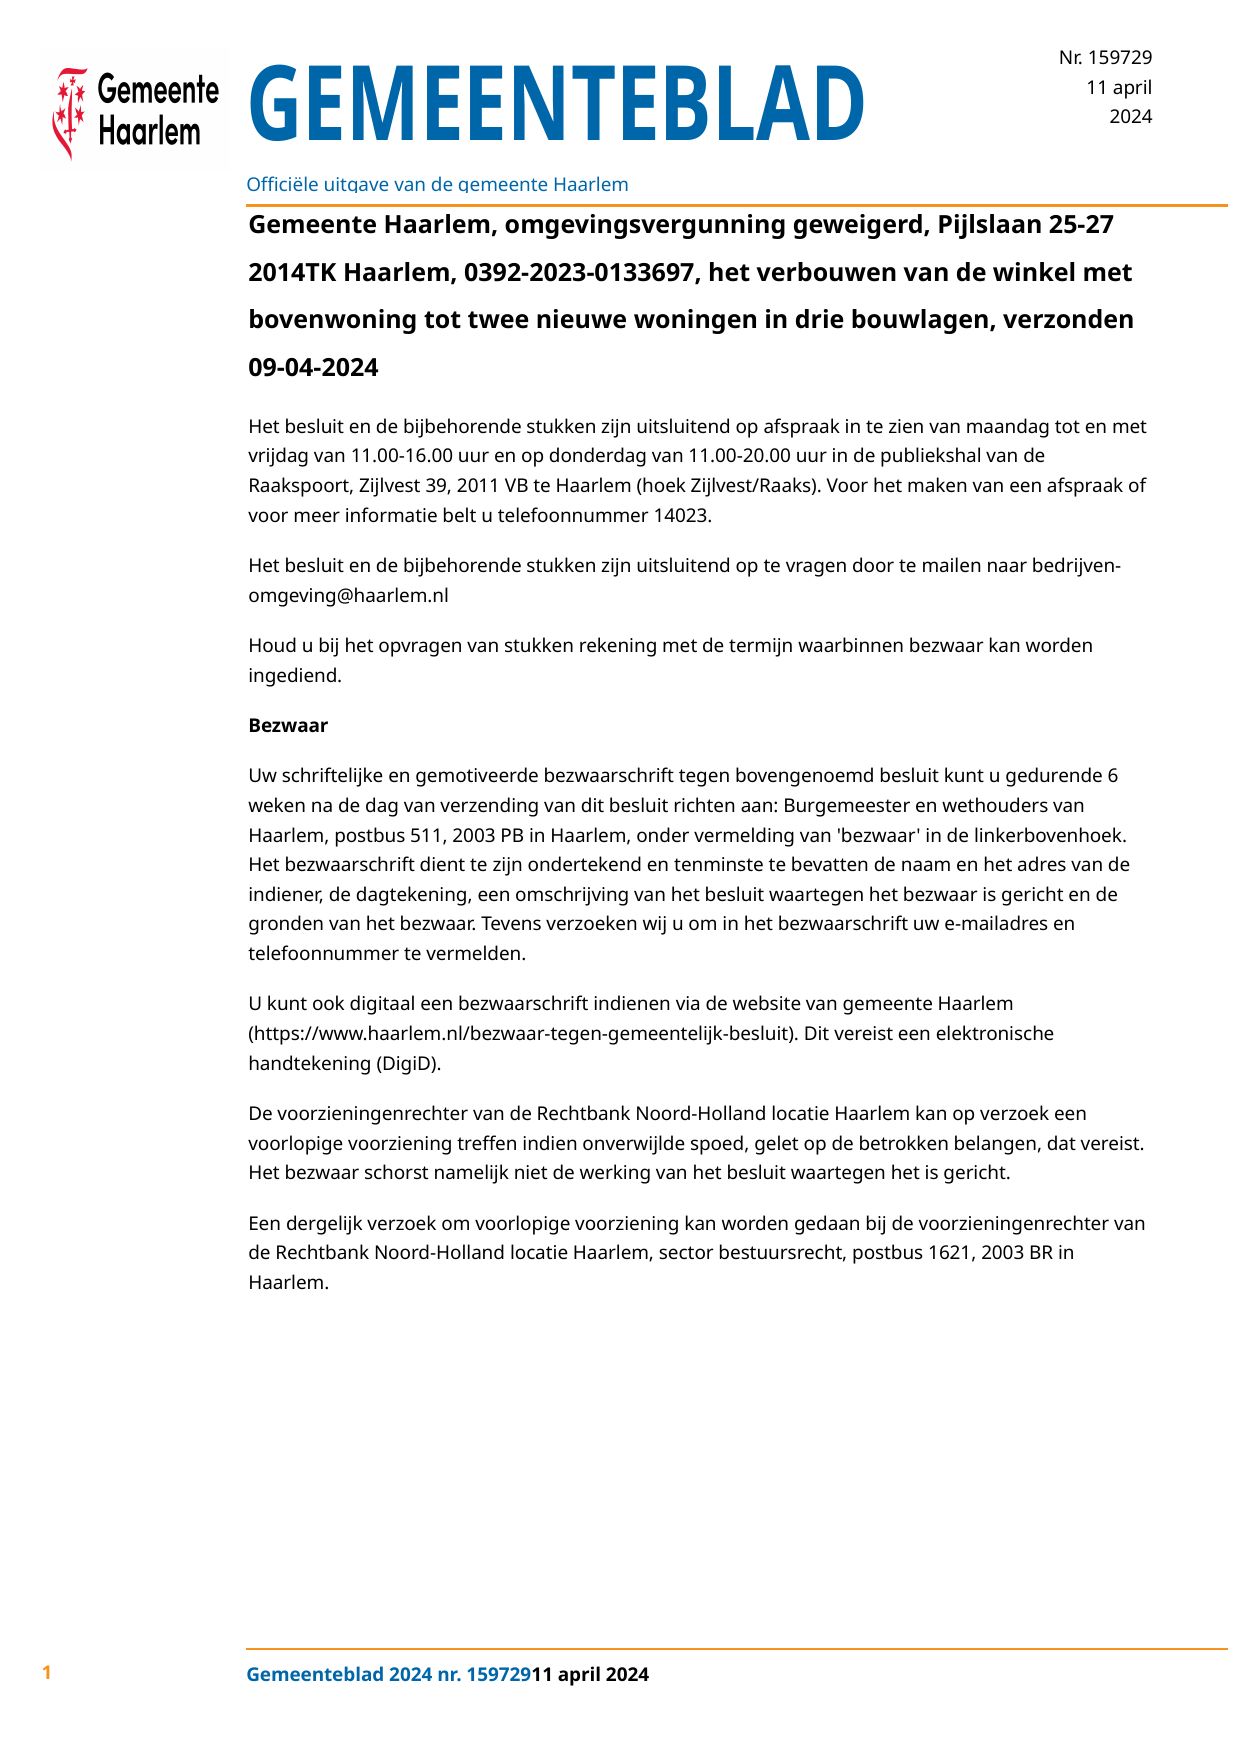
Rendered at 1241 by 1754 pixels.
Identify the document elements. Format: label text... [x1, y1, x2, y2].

text De voorzieningenrechter van de Rechtbank Noord-Holland locatie Haarlem kan op verzoek een voorlopige voorziening treffen indien onverwijlde spoed, gelet op de betrokken belangen, dat vereist. Het bezwaar schorst namelijk niet de werking van het besluit waartegen het is gericht. [248, 1100, 1152, 1185]
text Het besluit en de bijbehorende stukken zijn uitsluitend op te vragen door te mailen naar bedrijven-omgeving@haarlem.nl [248, 552, 1152, 608]
text Bezwaar [248, 712, 1152, 738]
text Een dergelijk verzoek om voorlopige voorziening kan worden gedaan bij de voorzieningenrechter van de Rechtbank Noord-Holland locatie Haarlem, sector bestuursrecht, postbus 1621, 2003 BR in Haarlem. [248, 1210, 1152, 1295]
text Het besluit en de bijbehorende stukken zijn uitsluitend op afspraak in te zien van maandag tot en met vrijdag van 11.00-16.00 uur en op donderdag van 11.00-20.00 uur in de publiekshal van de Raakspoort, Zijlvest 39, 2011 VB te Haarlem (hoek Zijlvest/Raaks). Voor het maken van een afspraak of voor meer informatie belt u telefoonnummer 14023. [248, 413, 1152, 528]
picture [41, 47, 231, 172]
text Houd u bij het opvragen van stukken rekening met de termijn waarbinnen bezwaar kan worden ingediend. [248, 632, 1152, 688]
text U kunt ook digitaal een bezwaarschrift indienen via de website van gemeente Haarlem (https://www.haarlem.nl/bezwaar-tegen-gemeentelijk-besluit). Dit vereist een elektronische handtekening (DigiD). [248, 991, 1152, 1076]
text Uw schriftelijke en gemotiveerde bezwaarschrift tegen bovengenoemd besluit kunt u gedurende 6 weken na de dag van verzending van dit besluit richten aan: Burgemeester en wethouders van Haarlem, postbus 511, 2003 PB in Haarlem, onder vermelding van 'bezwaar' in de linkerbovenhoek. Het bezwaarschrift dient te zijn ondertekend en tenminste te bevatten de naam en het adres van de indiener, de dagtekening, een omschrijving van het besluit waartegen het bezwaar is gericht en de gronden van het bezwaar. Tevens verzoeken wij u om in het bezwaarschrift uw e-mailadres en telefoonnummer te vermelden. [248, 763, 1152, 966]
text Gemeente Haarlem, omgevingsvergunning geweigerd, Pijlslaan 25-27 2014TK Haarlem, 0392-2023-0133697, het verbouwen van de winkel met bovenwoning tot twee nieuwe woningen in drie bouwlagen, verzonden 09-04-2024 [248, 207, 1152, 384]
